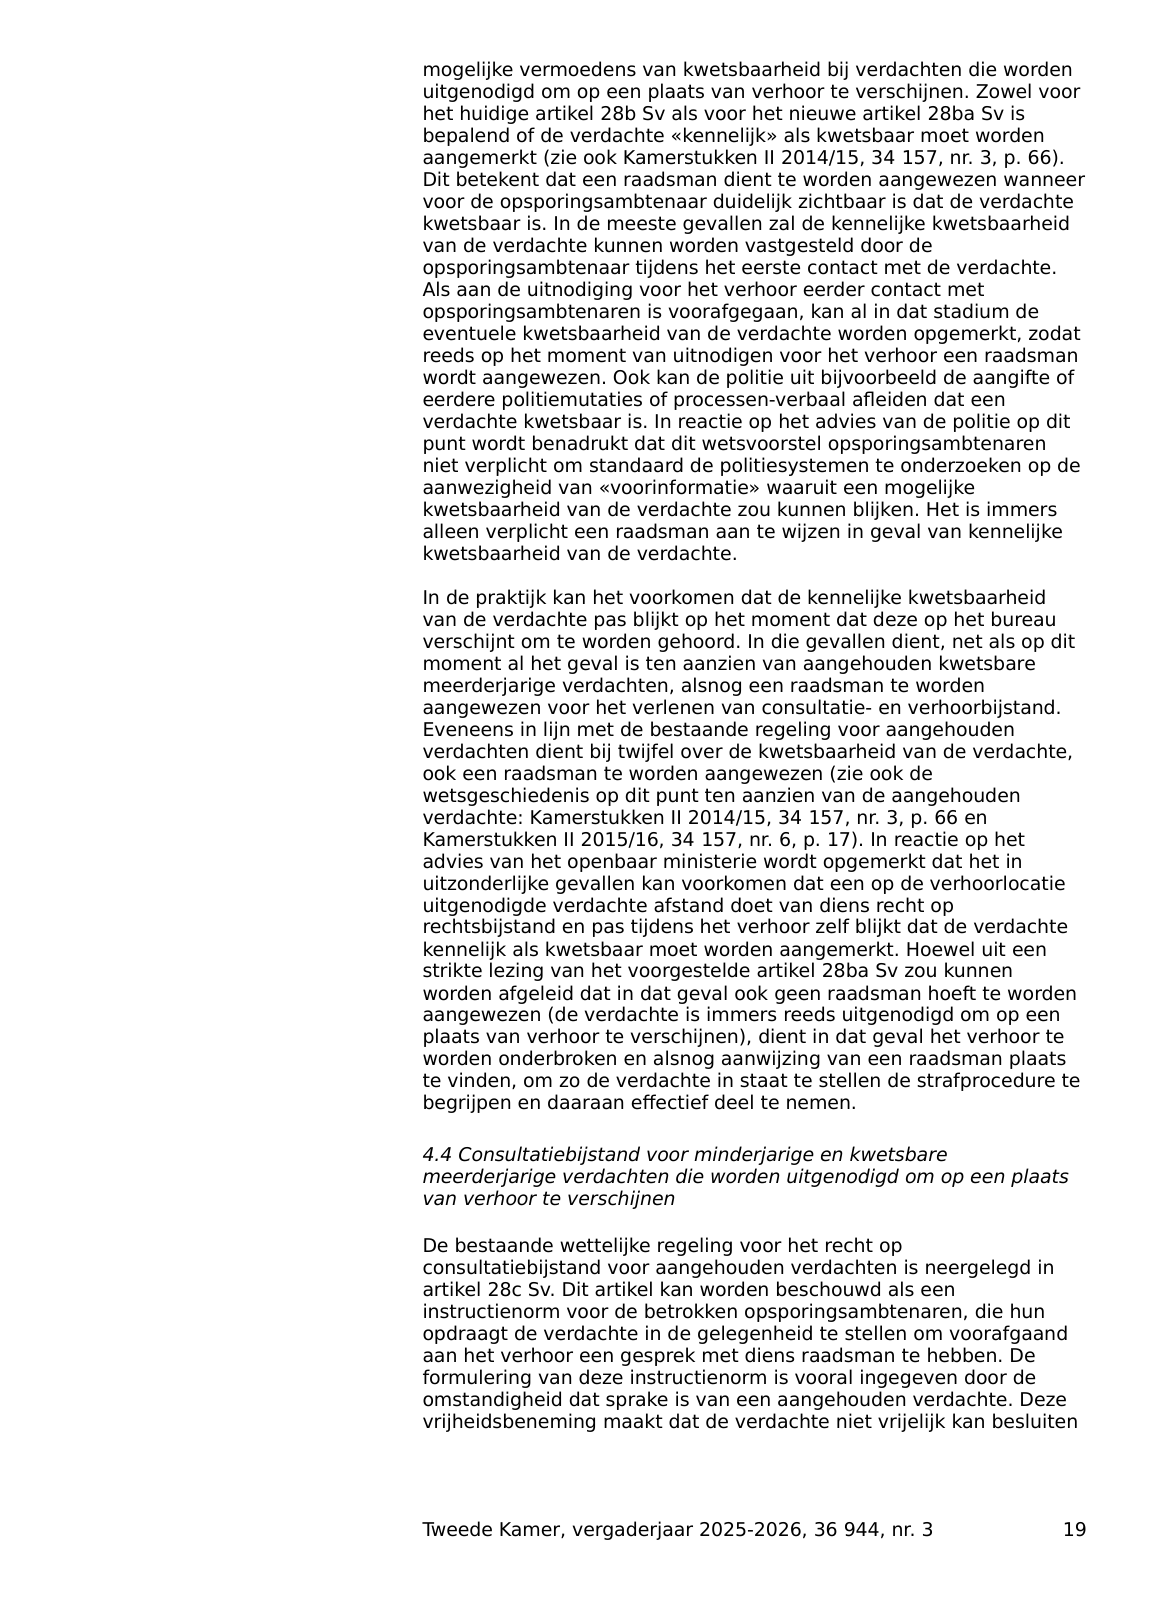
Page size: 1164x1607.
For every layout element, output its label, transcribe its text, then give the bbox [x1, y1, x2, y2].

text mogelijke vermoedens van kwetsbaarheid bij verdachten die worden uitgenodigd om op een plaats van verhoor te verschijnen. Zowel voor het huidige artikel 28b Sv als voor het nieuwe artikel 28ba Sv is bepalend of de verdachte «kennelijk» als kwetsbaar moet worden aangemerkt (zie ook Kamerstukken II 2014/15, 34 157, nr. 3, p. 66). Dit betekent dat een raadsman dient te worden aangewezen wanneer voor de opsporingsambtenaar duidelijk zichtbaar is dat de verdachte kwetsbaar is. In de meeste gevallen zal de kennelijke kwetsbaarheid van de verdachte kunnen worden vastgesteld door de opsporingsambtenaar tijdens het eerste contact met de verdachte. Als aan de uitnodiging voor het verhoor eerder contact met opsporingsambtenaren is voorafgegaan, kan al in dat stadium de eventuele kwetsbaarheid van de verdachte worden opgemerkt, zodat reeds op het moment van uitnodigen voor het verhoor een raadsman wordt aangewezen. Ook kan de politie uit bijvoorbeeld de aangifte of eerdere politiemutaties of processen-verbaal afleiden dat een verdachte kwetsbaar is. In reactie op het advies van de politie op dit punt wordt benadrukt dat dit wetsvoorstel opsporingsambtenaren niet verplicht om standaard de politiesystemen te onderzoeken op de aanwezigheid van «voorinformatie» waaruit een mogelijke kwetsbaarheid van de verdachte zou kunnen blijken. Het is immers alleen verplicht een raadsman aan te wijzen in geval van kennelijke kwetsbaarheid van de verdachte. [422, 59, 1087, 564]
text De bestaande wettelijke regeling voor het recht op consultatiebijstand voor aangehouden verdachten is neergelegd in artikel 28c Sv. Dit artikel kan worden beschouwd als een instructienorm voor de betrokken opsporingsambtenaren, die hun opdraagt de verdachte in de gelegenheid te stellen om voorafgaand aan het verhoor een gesprek met diens raadsman te hebben. De formulering van deze instructienorm is vooral ingegeven door de omstandigheid dat sprake is van een aangehouden verdachte. Deze vrijheidsbeneming maakt dat de verdachte niet vrijelijk kan besluiten [422, 1235, 1087, 1433]
subtitle 4.4 Consultatiebijstand voor minderjarige en kwetsbare meerderjarige verdachten die worden uitgenodigd om op een plaats van verhoor te verschijnen [422, 1144, 1087, 1210]
text In de praktijk kan het voorkomen dat de kennelijke kwetsbaarheid van de verdachte pas blijkt op het moment dat deze op het bureau verschijnt om te worden gehoord. In die gevallen dient, net als op dit moment al het geval is ten aanzien van aangehouden kwetsbare meerderjarige verdachten, alsnog een raadsman te worden aangewezen voor het verlenen van consultatie- en verhoorbijstand. Eveneens in lijn met de bestaande regeling voor aangehouden verdachten dient bij twijfel over de kwetsbaarheid van de verdachte, ook een raadsman te worden aangewezen (zie ook de wetsgeschiedenis op dit punt ten aanzien van de aangehouden verdachte: Kamerstukken II 2014/15, 34 157, nr. 3, p. 66 en Kamerstukken II 2015/16, 34 157, nr. 6, p. 17). In reactie op het advies van het openbaar ministerie wordt opgemerkt dat het in uitzonderlijke gevallen kan voorkomen dat een op de verhoorlocatie uitgenodigde verdachte afstand doet van diens recht op rechtsbijstand en pas tijdens het verhoor zelf blijkt dat de verdachte kennelijk als kwetsbaar moet worden aangemerkt. Hoewel uit een strikte lezing van het voorgestelde artikel 28ba Sv zou kunnen worden afgeleid dat in dat geval ook geen raadsman hoeft te worden aangewezen (de verdachte is immers reeds uitgenodigd om op een plaats van verhoor te verschijnen), dient in dat geval het verhoor te worden onderbroken en alsnog aanwijzing van een raadsman plaats te vinden, om zo de verdachte in staat te stellen de strafprocedure te begrijpen en daaraan effectief deel te nemen. [422, 587, 1087, 1114]
